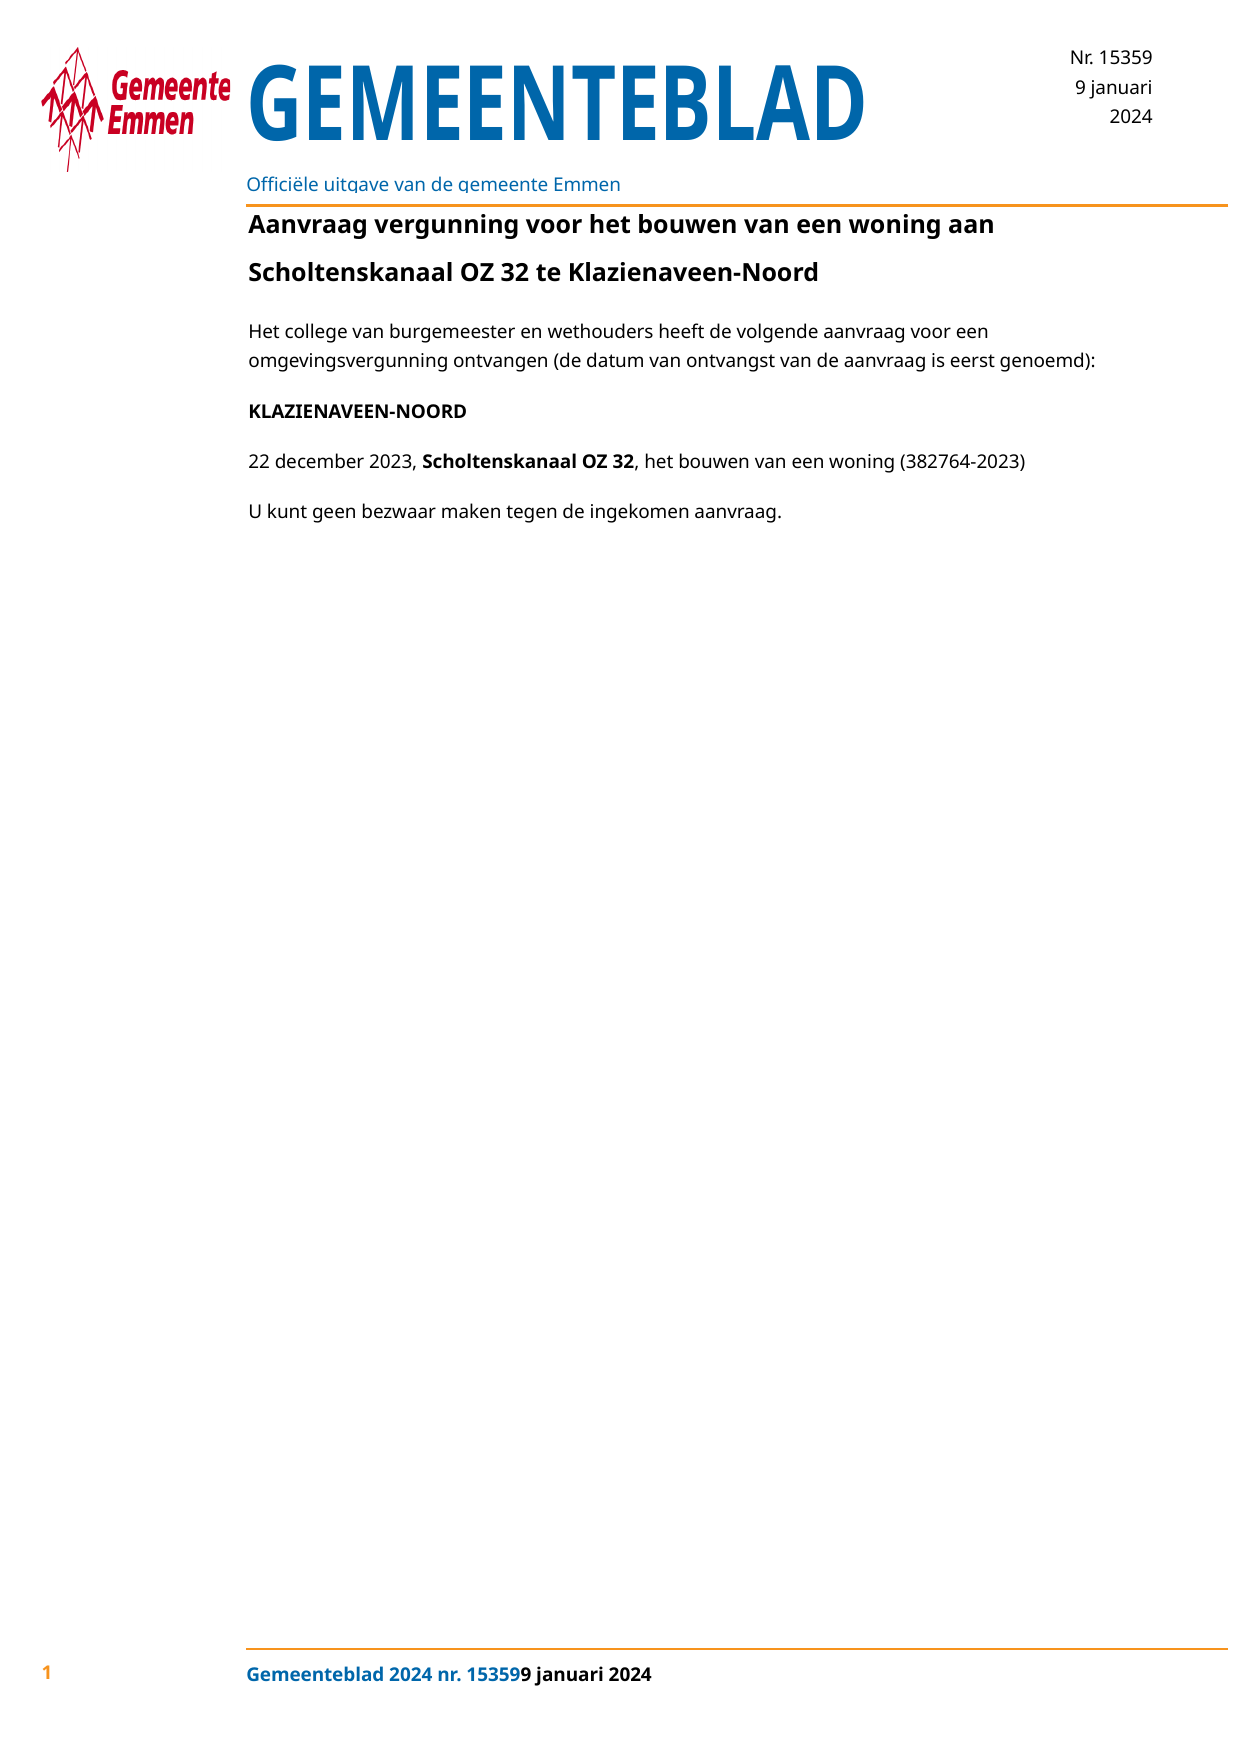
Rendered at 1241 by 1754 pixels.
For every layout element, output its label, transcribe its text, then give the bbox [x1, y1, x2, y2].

text Het college van burgemeester en wethouders heeft de volgende aanvraag voor een omgevingsvergunning ontvangen (de datum van ontvangst van de aanvraag is eerst genoemd): [248, 318, 1152, 373]
text 22 december 2023, Scholtenskanaal OZ 32, het bouwen van een woning (382764-2023) [248, 448, 1152, 474]
picture [41, 47, 231, 172]
text KLAZIENAVEEN-NOORD [248, 398, 1152, 424]
text U kunt geen bezwaar maken tegen de ingekomen aanvraag. [248, 499, 1152, 524]
text Aanvraag vergunning voor het bouwen van een woning aan Scholtenskanaal OZ 32 te Klazienaveen-Noord [248, 207, 1152, 288]
